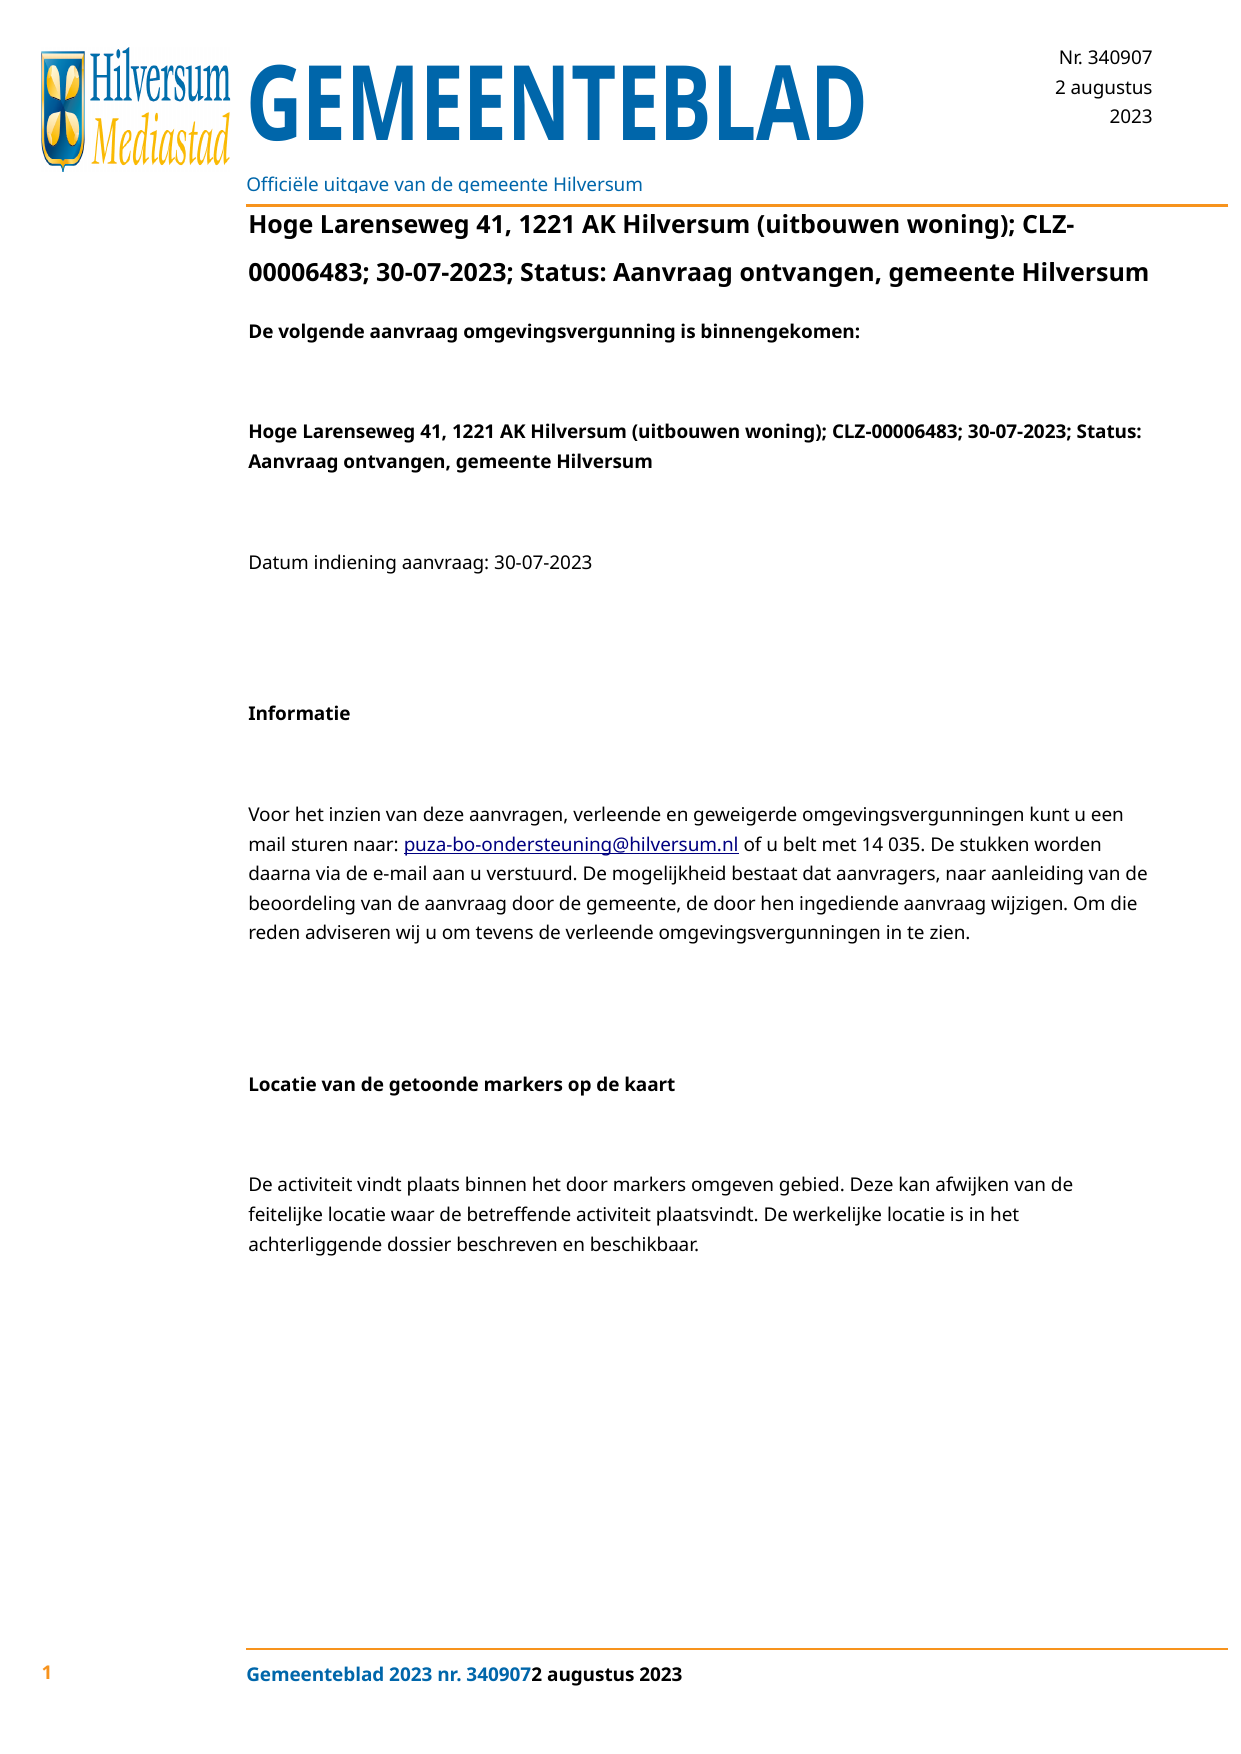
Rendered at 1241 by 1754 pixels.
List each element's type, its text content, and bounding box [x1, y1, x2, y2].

picture [41, 47, 231, 172]
text Informatie [248, 700, 1152, 726]
text Datum indiening aanvraag: 30-07-2023 [248, 549, 1152, 575]
text Hoge Larenseweg 41, 1221 AK Hilversum (uitbouwen woning); CLZ-00006483; 30-07-2023; Status: Aanvraag ontvangen, gemeente Hilversum [248, 207, 1152, 288]
text De volgende aanvraag omgevingsvergunning is binnengekomen: [248, 318, 1152, 344]
text Voor het inzien van deze aanvragen, verleende en geweigerde omgevingsvergunningen kunt u een mail sturen naar: puza-bo-ondersteuning@hilversum.nl of u belt met 14 035. De stukken worden daarna via de e-mail aan u verstuurd. De mogelijkheid bestaat dat aanvragers, naar aanleiding van de beoordeling van de aanvraag door de gemeente, de door hen ingediende aanvraag wijzigen. Om die reden adviseren wij u om tevens de verleende omgevingsvergunningen in te zien. [248, 801, 1152, 945]
text Hoge Larenseweg 41, 1221 AK Hilversum (uitbouwen woning); CLZ-00006483; 30-07-2023; Status: Aanvraag ontvangen, gemeente Hilversum [248, 419, 1152, 474]
text De activiteit vindt plaats binnen het door markers omgeven gebied. Deze kan afwijken van de feitelijke locatie waar de betreffende activiteit plaatsvindt. De werkelijke locatie is in het achterliggende dossier beschreven en beschikbaar. [248, 1172, 1152, 1257]
text Locatie van de getoonde markers op de kaart [248, 1071, 1152, 1097]
